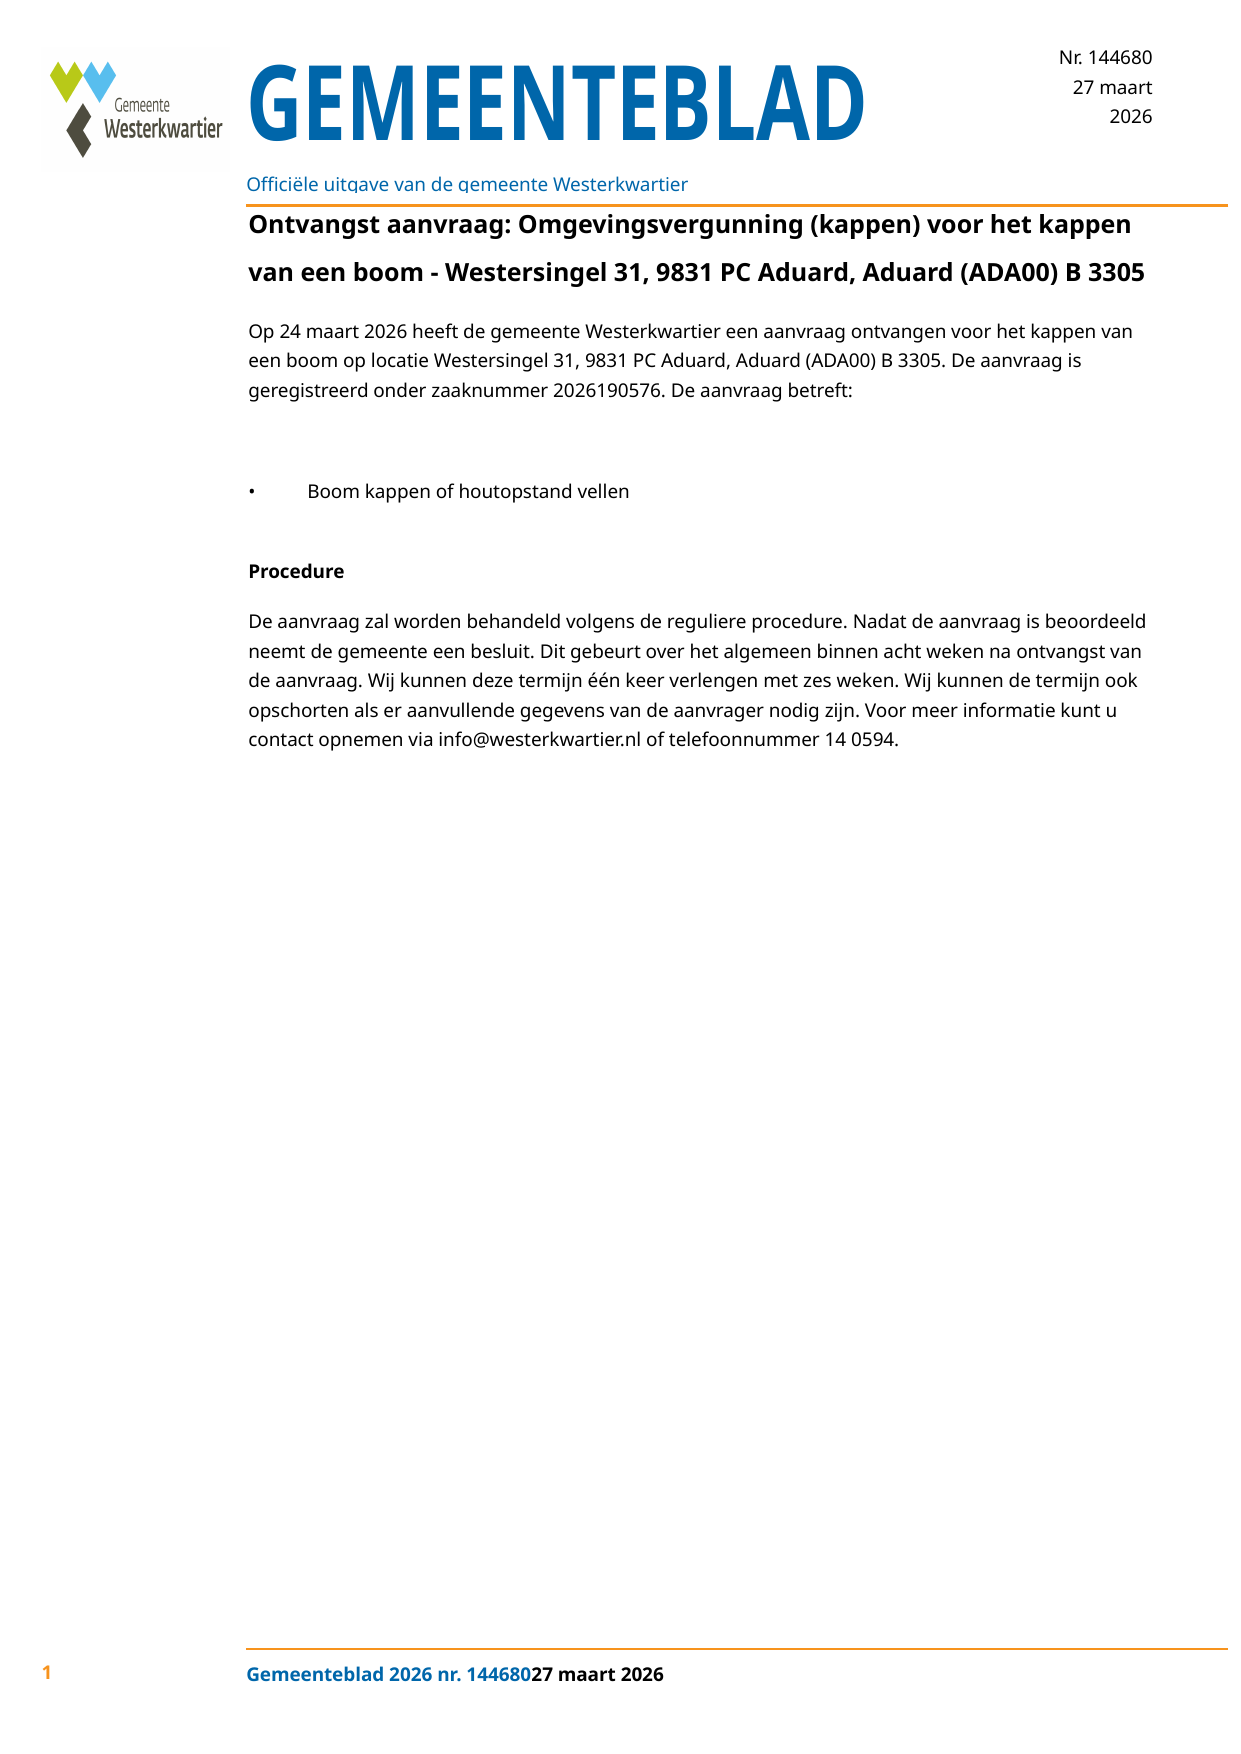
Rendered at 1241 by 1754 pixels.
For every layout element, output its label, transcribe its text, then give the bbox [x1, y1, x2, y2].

text Procedure [248, 558, 1152, 584]
list Boom kappen of houtopstand vellen [248, 478, 1152, 504]
text De aanvraag zal worden behandeld volgens de reguliere procedure. Nadat de aanvraag is beoordeeld neemt de gemeente een besluit. Dit gebeurt over het algemeen binnen acht weken na ontvangst van de aanvraag. Wij kunnen deze termijn één keer verlengen met zes weken. Wij kunnen de termijn ook opschorten als er aanvullende gegevens van de aanvrager nodig zijn. Voor meer informatie kunt u contact opnemen via info@westerkwartier.nl of telefoonnummer 14 0594. [248, 608, 1152, 752]
picture [41, 47, 231, 172]
text Ontvangst aanvraag: Omgevingsvergunning (kappen) voor het kappen van een boom - Westersingel 31, 9831 PC Aduard, Aduard (ADA00) B 3305 [248, 207, 1152, 288]
text Op 24 maart 2026 heeft de gemeente Westerkwartier een aanvraag ontvangen voor het kappen van een boom op locatie Westersingel 31, 9831 PC Aduard, Aduard (ADA00) B 3305. De aanvraag is geregistreerd onder zaaknummer 2026190576. De aanvraag betreft: [248, 318, 1152, 403]
